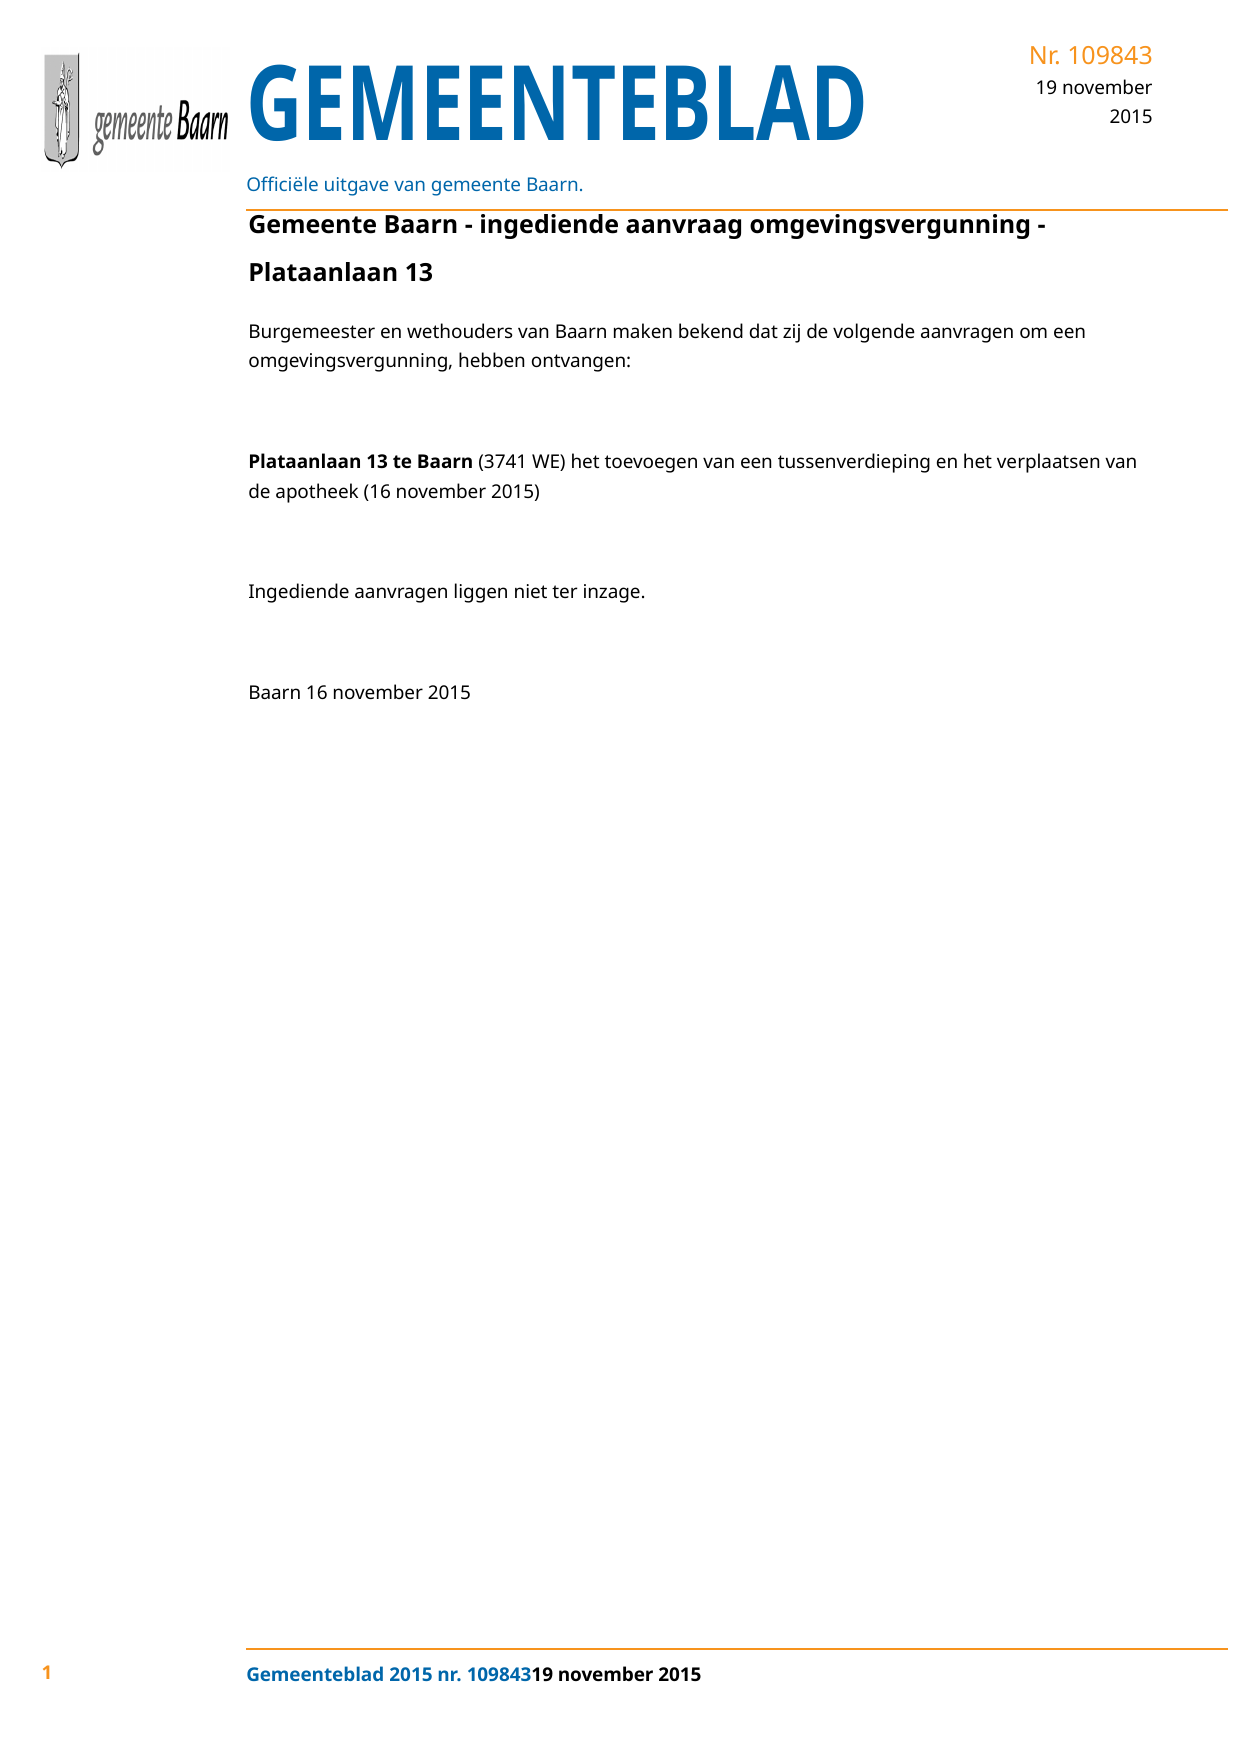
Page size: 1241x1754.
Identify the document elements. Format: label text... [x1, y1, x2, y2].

text Gemeente Baarn - ingediende aanvraag omgevingsvergunning - Plataanlaan 13 [248, 211, 1152, 288]
text Burgemeester en wethouders van Baarn maken bekend dat zij de volgende aanvragen om een omgevingsvergunning, hebben ontvangen: [248, 318, 1152, 373]
text Baarn 16 november 2015 [248, 679, 1152, 705]
text Ingediende aanvragen liggen niet ter inzage. [248, 579, 1152, 604]
text Plataanlaan 13 te Baarn (3741 WE) het toevoegen van een tussenverdieping en het verplaatsen van de apotheek (16 november 2015) [248, 448, 1152, 504]
picture [41, 47, 231, 172]
